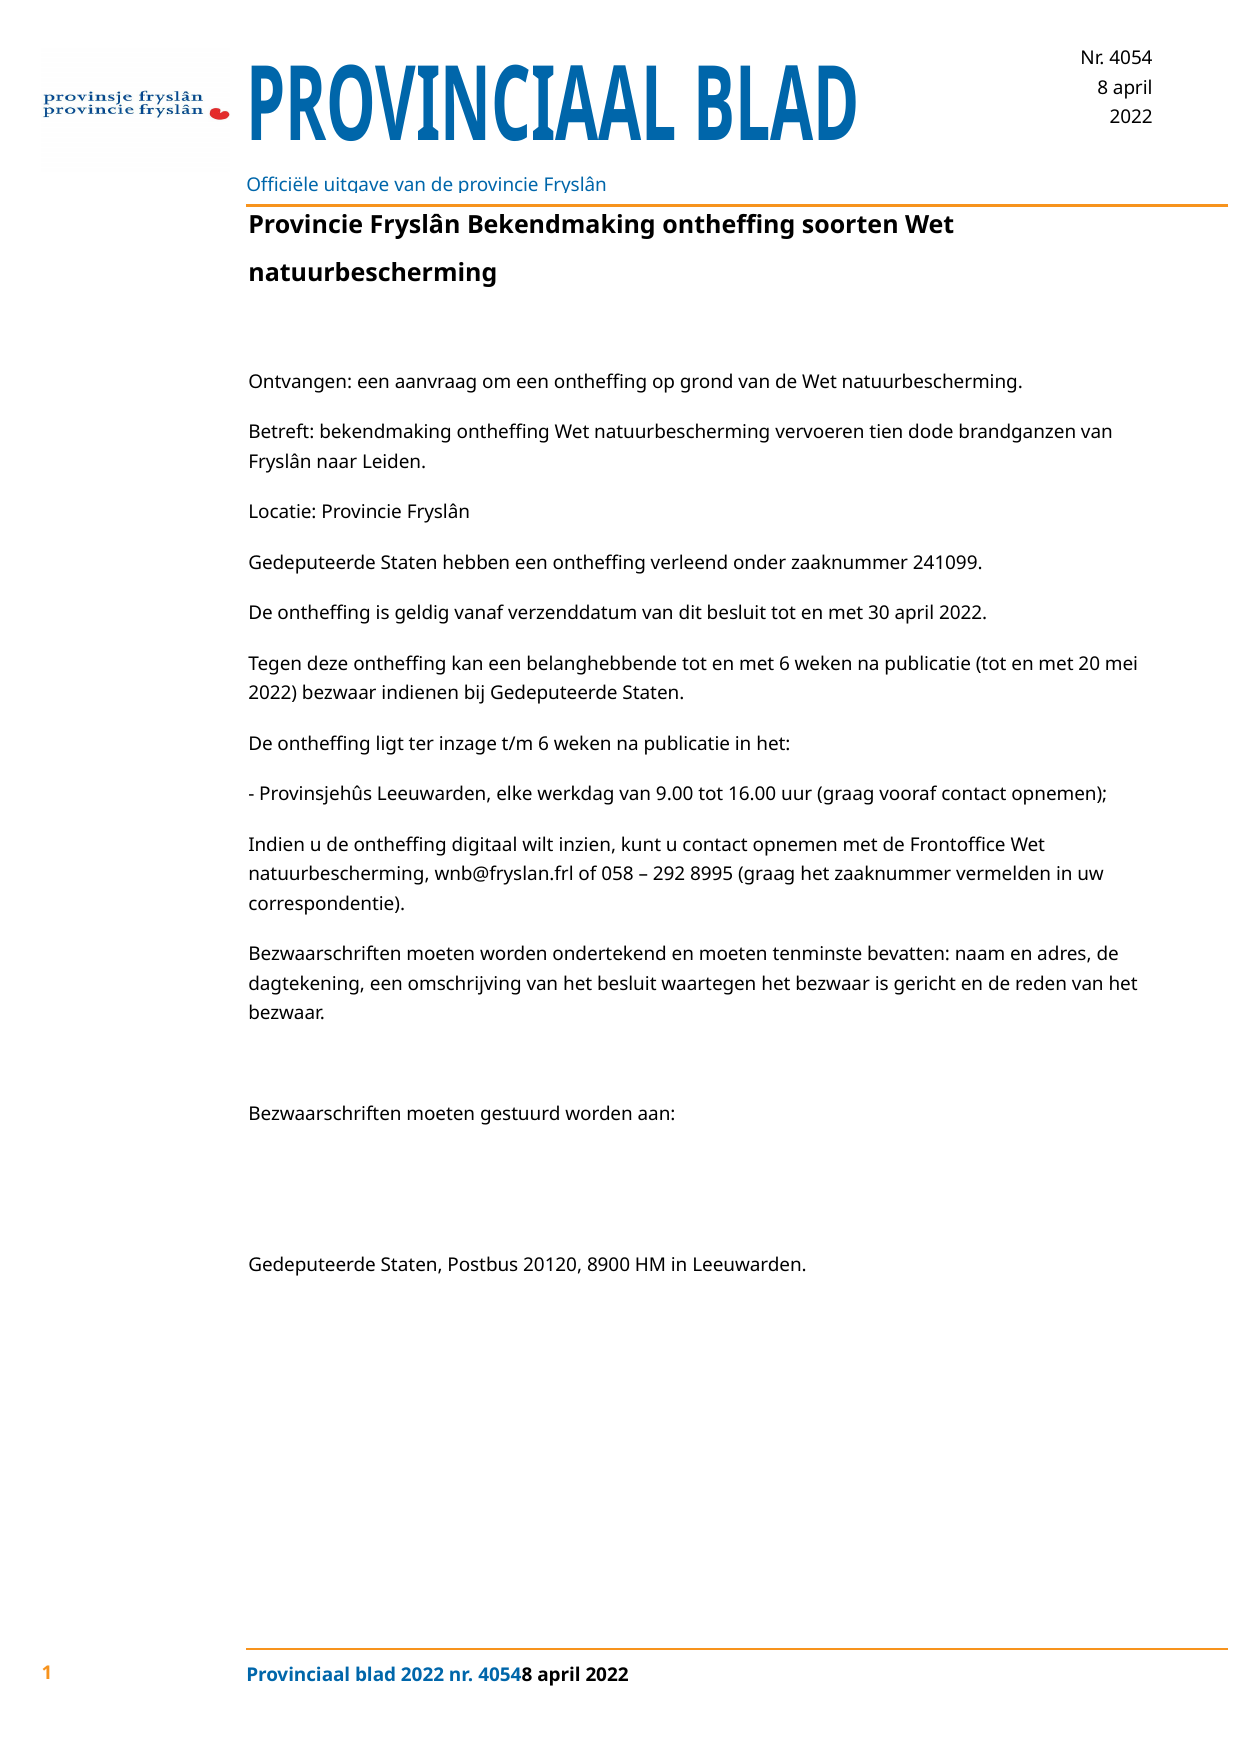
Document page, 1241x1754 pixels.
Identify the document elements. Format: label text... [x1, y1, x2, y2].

text Indien u de ontheffing digitaal wilt inzien, kunt u contact opnemen met de Frontoffice Wet natuurbescherming, wnb@fryslan.frl of 058 – 292 8995 (graag het zaaknummer vermelden in uw correspondentie). [248, 831, 1152, 916]
text De ontheffing ligt ter inzage t/m 6 weken na publicatie in het: [248, 730, 1152, 756]
text Tegen deze ontheffing kan een belanghebbende tot en met 6 weken na publicatie (tot en met 20 mei 2022) bezwaar indienen bij Gedeputeerde Staten. [248, 650, 1152, 705]
text - Provinsjehûs Leeuwarden, elke werkdag van 9.00 tot 16.00 uur (graag vooraf contact opnemen); [248, 780, 1152, 806]
text Gedeputeerde Staten, Postbus 20120, 8900 HM in Leeuwarden. [248, 1252, 1152, 1277]
text Betreft: bekendmaking ontheffing Wet natuurbescherming vervoeren tien dode brandganzen van Fryslân naar Leiden. [248, 419, 1152, 474]
text Locatie: Provincie Fryslân [248, 499, 1152, 524]
text Gedeputeerde Staten hebben een ontheffing verleend onder zaaknummer 241099. [248, 549, 1152, 575]
text Bezwaarschriften moeten worden ondertekend en moeten tenminste bevatten: naam en adres, de dagtekening, een omschrijving van het besluit waartegen het bezwaar is gericht en de reden van het bezwaar. [248, 940, 1152, 1025]
text De ontheffing is geldig vanaf verzenddatum van dit besluit tot en met 30 april 2022. [248, 599, 1152, 625]
text Provincie Fryslân Bekendmaking ontheffing soorten Wet natuurbescherming [248, 207, 1152, 288]
text Bezwaarschriften moeten gestuurd worden aan: [248, 1100, 1152, 1126]
text Ontvangen: een aanvraag om een ontheffing op grond van de Wet natuurbescherming. [248, 368, 1152, 394]
picture [41, 47, 231, 172]
